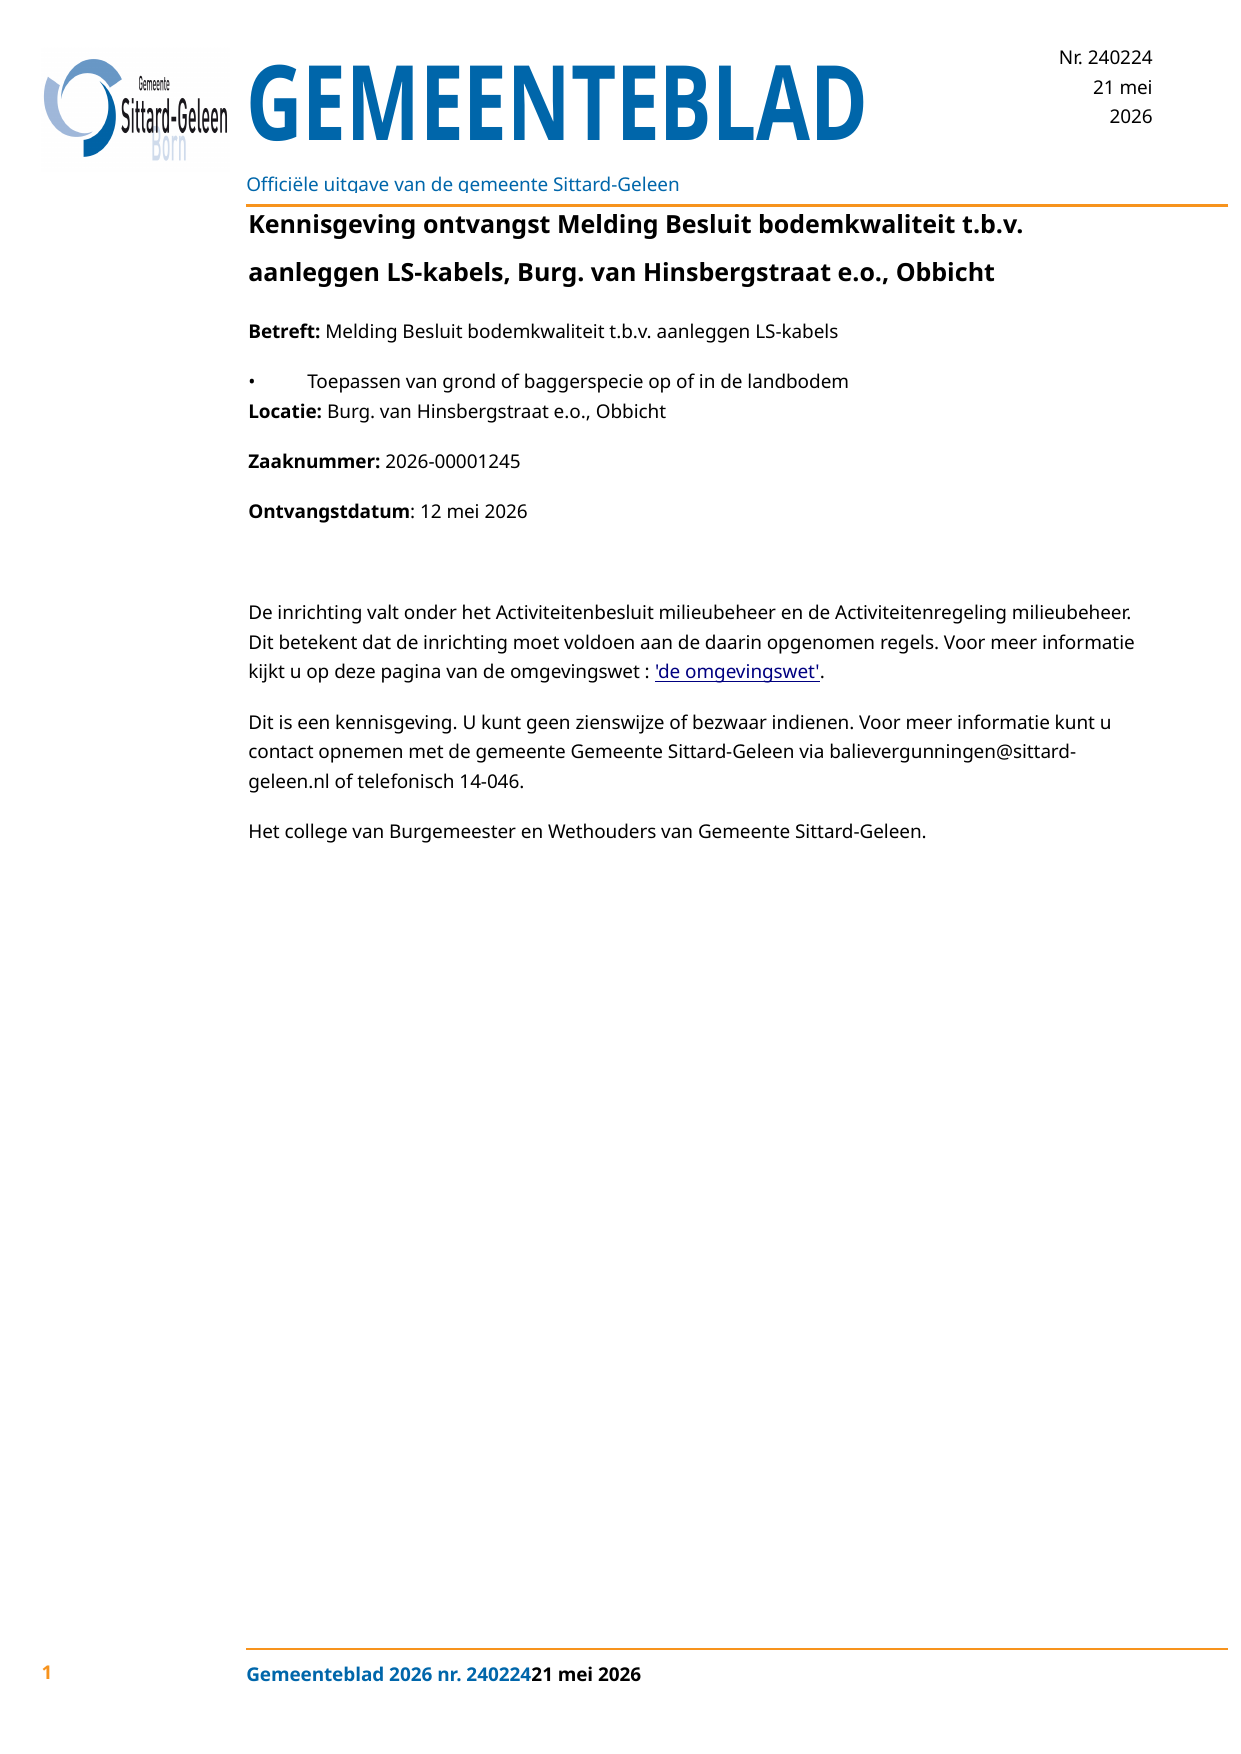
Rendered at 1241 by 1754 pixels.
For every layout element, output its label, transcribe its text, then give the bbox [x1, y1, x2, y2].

picture [41, 47, 231, 172]
text Dit is een kennisgeving. U kunt geen zienswijze of bezwaar indienen. Voor meer informatie kunt u contact opnemen met de gemeente Gemeente Sittard-Geleen via balievergunningen@sittard-geleen.nl of telefonisch 14-046. [248, 709, 1152, 794]
text Het college van Burgemeester en Wethouders van Gemeente Sittard-Geleen. [248, 819, 1152, 844]
text Ontvangstdatum: 12 mei 2026 [248, 499, 1152, 524]
text Locatie: Burg. van Hinsbergstraat e.o., Obbicht [248, 398, 1152, 424]
text De inrichting valt onder het Activiteitenbesluit milieubeheer en de Activiteitenregeling milieubeheer. Dit betekent dat de inrichting moet voldoen aan de daarin opgenomen regels. Voor meer informatie kijkt u op deze pagina van de omgevingswet : 'de omgevingswet'. [248, 599, 1152, 684]
text Kennisgeving ontvangst Melding Besluit bodemkwaliteit t.b.v. aanleggen LS-kabels, Burg. van Hinsbergstraat e.o., Obbicht [248, 207, 1152, 288]
text Zaaknummer: 2026-00001245 [248, 448, 1152, 474]
list Toepassen van grond of baggerspecie op of in de landbodem [248, 368, 1152, 394]
text Betreft: Melding Besluit bodemkwaliteit t.b.v. aanleggen LS-kabels [248, 318, 1152, 344]
